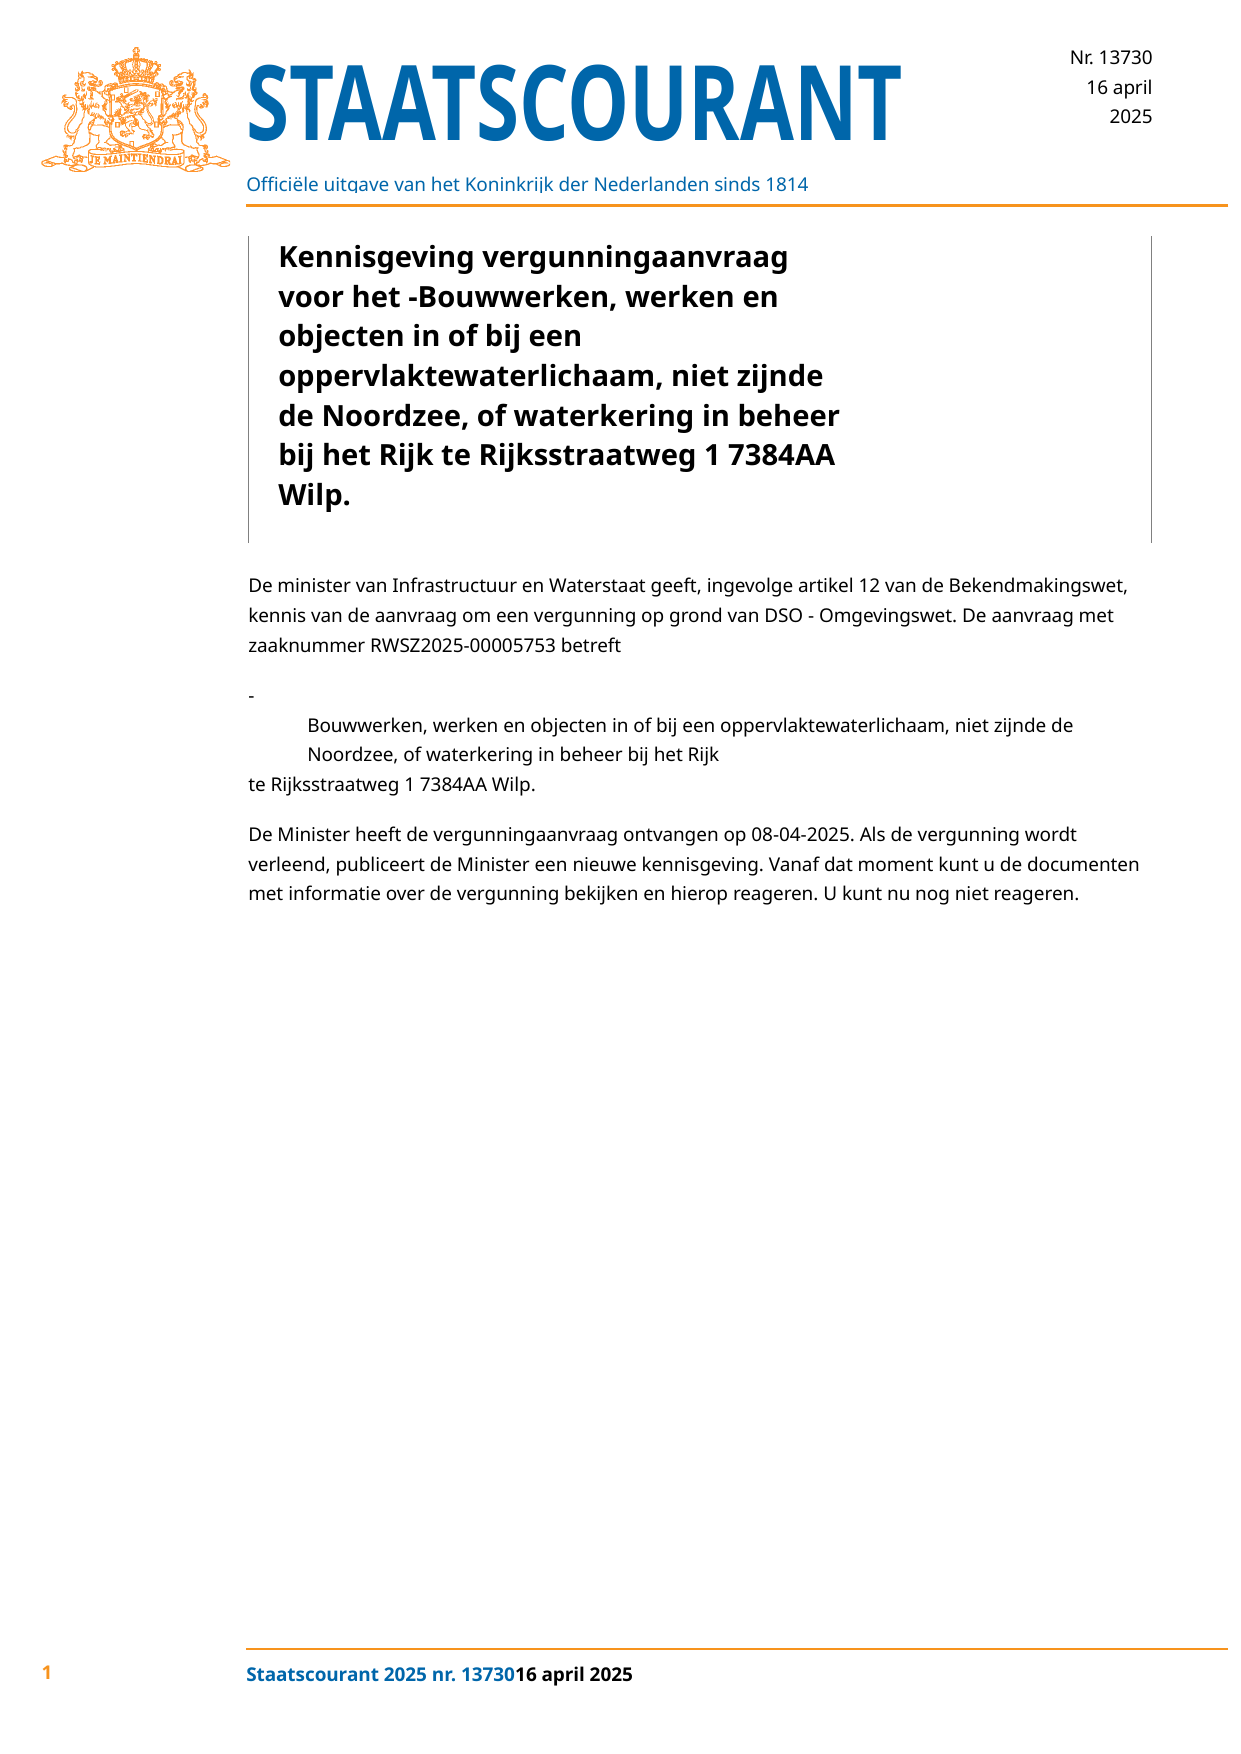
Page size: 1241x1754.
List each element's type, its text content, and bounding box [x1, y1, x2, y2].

text De Minister heeft de vergunningaanvraag ontvangen op 08-04-2025. Als de vergunning wordt verleend, publiceert de Minister een nieuwe kennisgeving. Vanaf dat moment kunt u de documenten met informatie over de vergunning bekijken en hierop reageren. U kunt nu nog niet reageren. [248, 821, 1152, 906]
picture [912, 236, 1090, 414]
table_header [850, 236, 912, 413]
table_header [1090, 236, 1151, 413]
text De minister van Infrastructuur en Waterstaat geeft, ingevolge artikel 12 van de Bekendmakingswet, kennis van de aanvraag om een vergunning op grond van DSO - Omgevingswet. De aanvraag met zaaknummer RWSZ2025-00005753 betreft [248, 573, 1152, 658]
table_header [850, 414, 1151, 543]
table_header Kennisgeving vergunningaanvraag voor het -Bouwwerken, werken en objecten in of bij een oppervlaktewaterlichaam, niet zijnde de Noordzee, of waterkering in beheer bij het Rijk te Rijksstraatweg 1 7384AA Wilp. [249, 236, 850, 543]
picture [41, 47, 231, 172]
list Bouwwerken, werken en objecten in of bij een oppervlaktewaterlichaam, niet zijnde de Noordzee, of waterkering in beheer bij het Rijk [248, 712, 1152, 767]
text te Rijksstraatweg 1 7384AA Wilp. [248, 771, 1152, 797]
